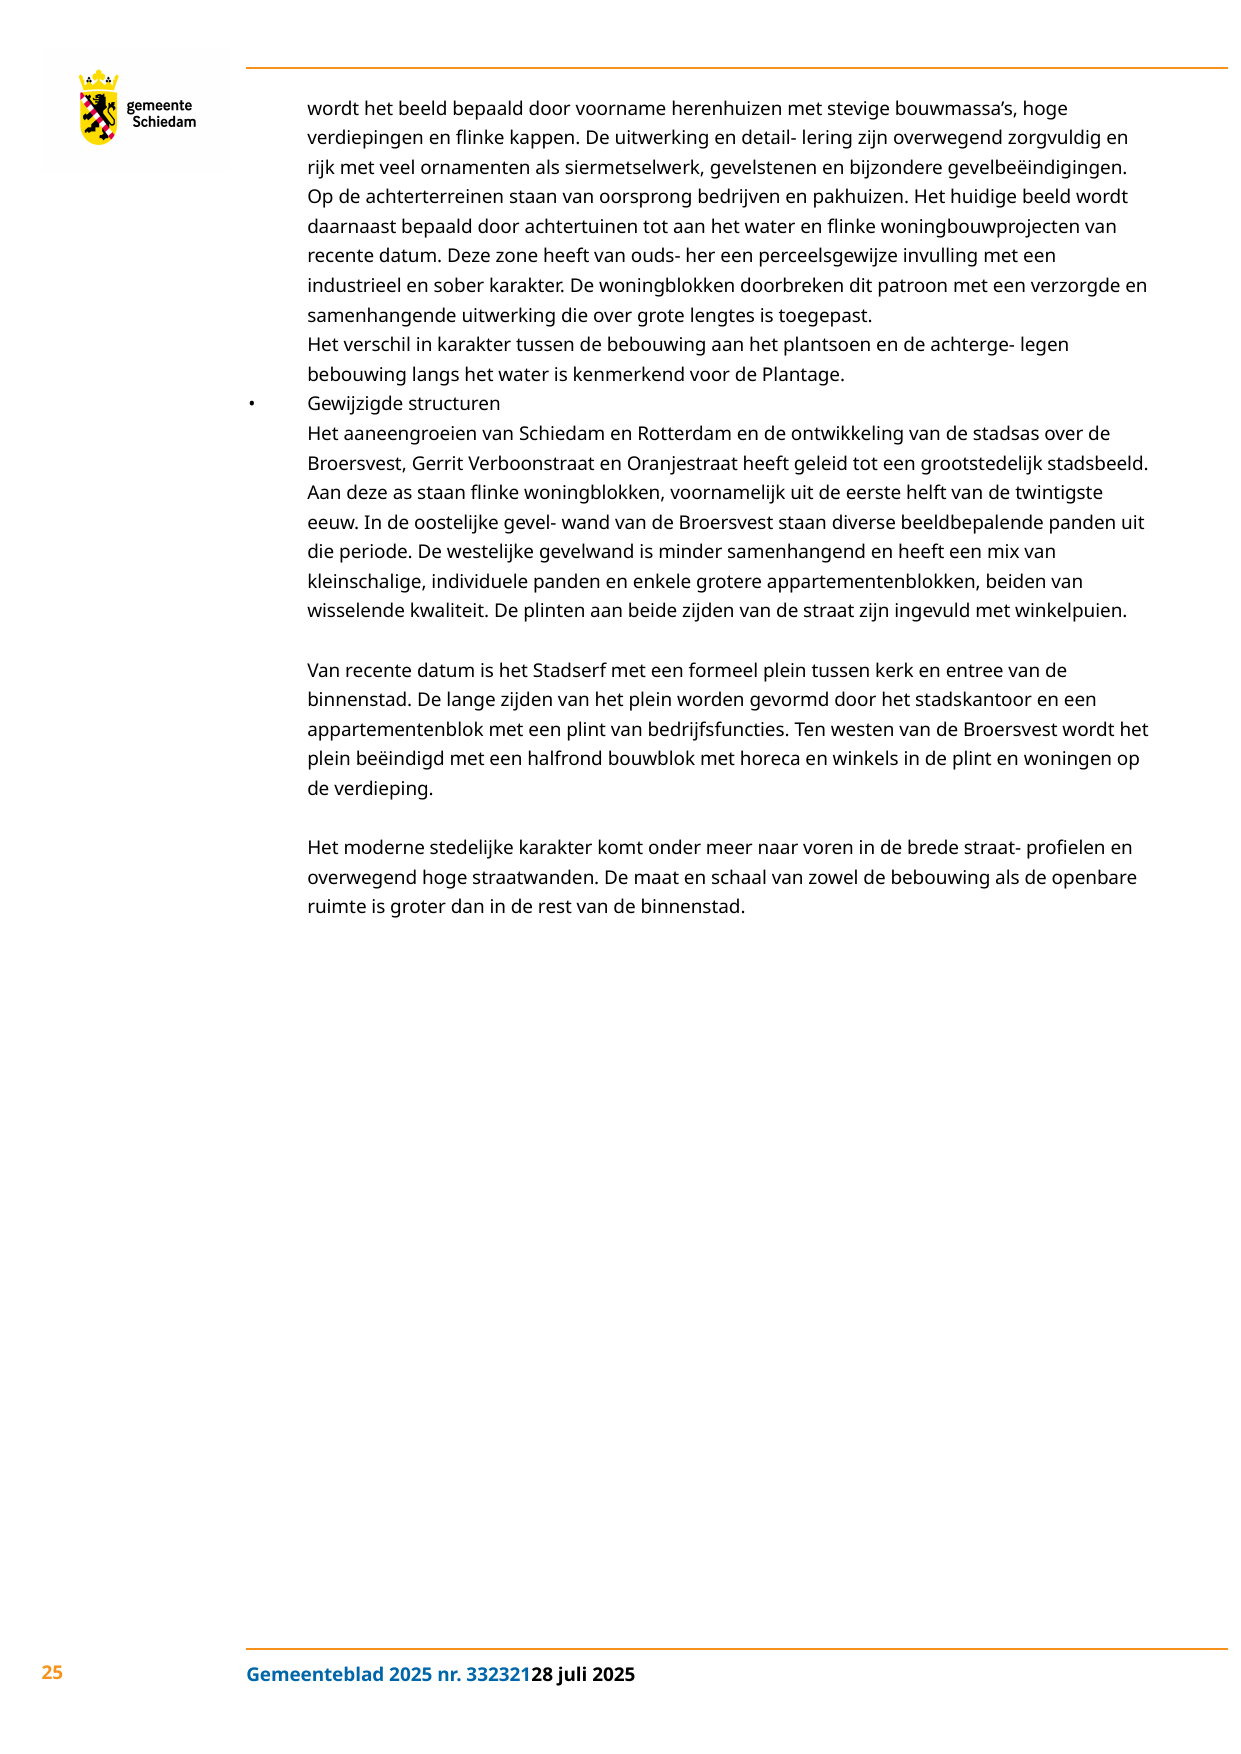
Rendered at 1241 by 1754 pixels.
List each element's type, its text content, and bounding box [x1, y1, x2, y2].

list Gewijzigde structuren [248, 391, 1152, 416]
list Van recente datum is het Stadserf met een formeel plein tussen kerk en entree van de binnenstad. De lange zijden van het plein worden gevormd door het stadskantoor en een appartementenblok met een plint van bedrijfsfuncties. Ten westen van de Broersvest wordt het plein beëindigd met een halfrond bouwblok met horeca en winkels in de plint en woningen op de verdieping. [248, 657, 1152, 801]
list wordt het beeld bepaald door voorname herenhuizen met stevige bouwmassa’s, hoge verdiepingen en flinke kappen. De uitwerking en detail- lering zijn overwegend zorgvuldig en rijk met veel ornamenten als siermetselwerk, gevelstenen en bijzondere gevelbeëindigingen. [248, 95, 1152, 180]
picture [41, 47, 231, 172]
list Het moderne stedelijke karakter komt onder meer naar voren in de brede straat- profielen en overwegend hoge straatwanden. De maat en schaal van zowel de bebouwing als de openbare ruimte is groter dan in de rest van de binnenstad. [248, 834, 1152, 919]
list Het aaneengroeien van Schiedam en Rotterdam en de ontwikkeling van de stadsas over de Broersvest, Gerrit Verboonstraat en Oranjestraat heeft geleid tot een grootstedelijk stadsbeeld. Aan deze as staan flinke woningblokken, voornamelijk uit de eerste helft van de twintigste eeuw. In de oostelijke gevel- wand van de Broersvest staan diverse beeldbepalende panden uit die periode. De westelijke gevelwand is minder samenhangend en heeft een mix van kleinschalige, individuele panden en enkele grotere appartementenblokken, beiden van wisselende kwaliteit. De plinten aan beide zijden van de straat zijn ingevuld met winkelpuien. [248, 420, 1152, 623]
list Het verschil in karakter tussen de bebouwing aan het plantsoen en de achterge- legen bebouwing langs het water is kenmerkend voor de Plantage. [248, 331, 1152, 387]
list Op de achterterreinen staan van oorsprong bedrijven en pakhuizen. Het huidige beeld wordt daarnaast bepaald door achtertuinen tot aan het water en flinke woningbouwprojecten van recente datum. Deze zone heeft van ouds- her een perceelsgewijze invulling met een industrieel en sober karakter. De woningblokken doorbreken dit patroon met een verzorgde en samenhangende uitwerking die over grote lengtes is toegepast. [248, 183, 1152, 328]
